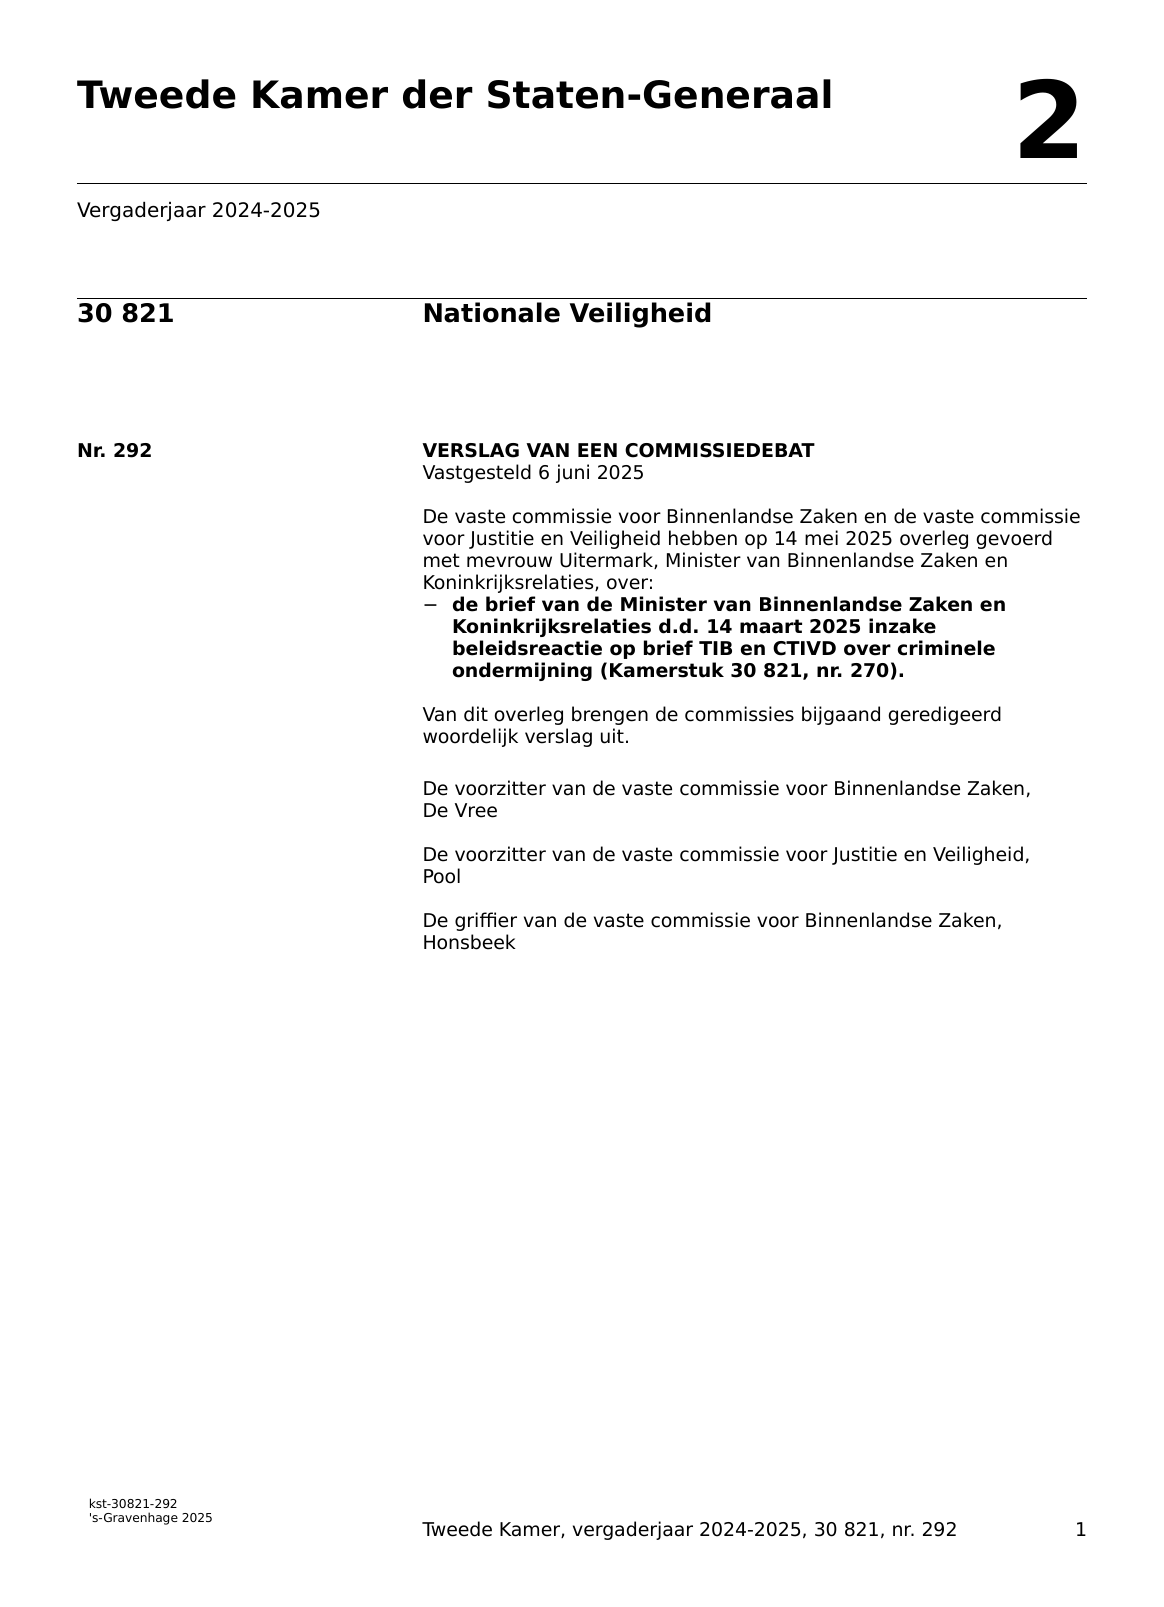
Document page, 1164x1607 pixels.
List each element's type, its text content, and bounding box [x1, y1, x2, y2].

text De vaste commissie voor Binnenlandse Zaken en de vaste commissie voor Justitie en Veiligheid hebben op 14 mei 2025 overleg gevoerd met mevrouw Uitermark, Minister van Binnenlandse Zaken en Koninkrijksrelaties, over: [422, 506, 1087, 594]
table_cell Vergaderjaar 2024-2025 [77, 184, 1087, 298]
text kst-30821-292 [88, 1497, 323, 1511]
text De voorzitter van de vaste commissie voor Justitie en Veiligheid, Pool [422, 844, 1087, 888]
text − de brief van de Minister van Binnenlandse Zaken en Koninkrijksrelaties d.d. 14 maart 2025 inzake beleidsreactie op brief TIB en CTIVD over criminele ondermijning (Kamerstuk 30 821, nr. 270). [422, 594, 1087, 682]
text De griffier van de vaste commissie voor Binnenlandse Zaken, Honsbeek [422, 910, 1087, 954]
text Vastgesteld 6 juni 2025 [422, 462, 1087, 484]
subtitle Nr. 292 VERSLAG VAN EEN COMMISSIEDEBAT [77, 440, 1087, 462]
text Van dit overleg brengen de commissies bijgaand geredigeerd woordelijk verslag uit. [422, 704, 1087, 748]
subtitle 30 821 Nationale Veiligheid [77, 299, 1087, 329]
table_header Tweede Kamer der Staten-Generaal [77, 59, 886, 183]
text 's-Gravenhage 2025 [88, 1511, 323, 1525]
text De voorzitter van de vaste commissie voor Binnenlandse Zaken, De Vree [422, 778, 1087, 822]
table_header 2 [886, 59, 1087, 183]
